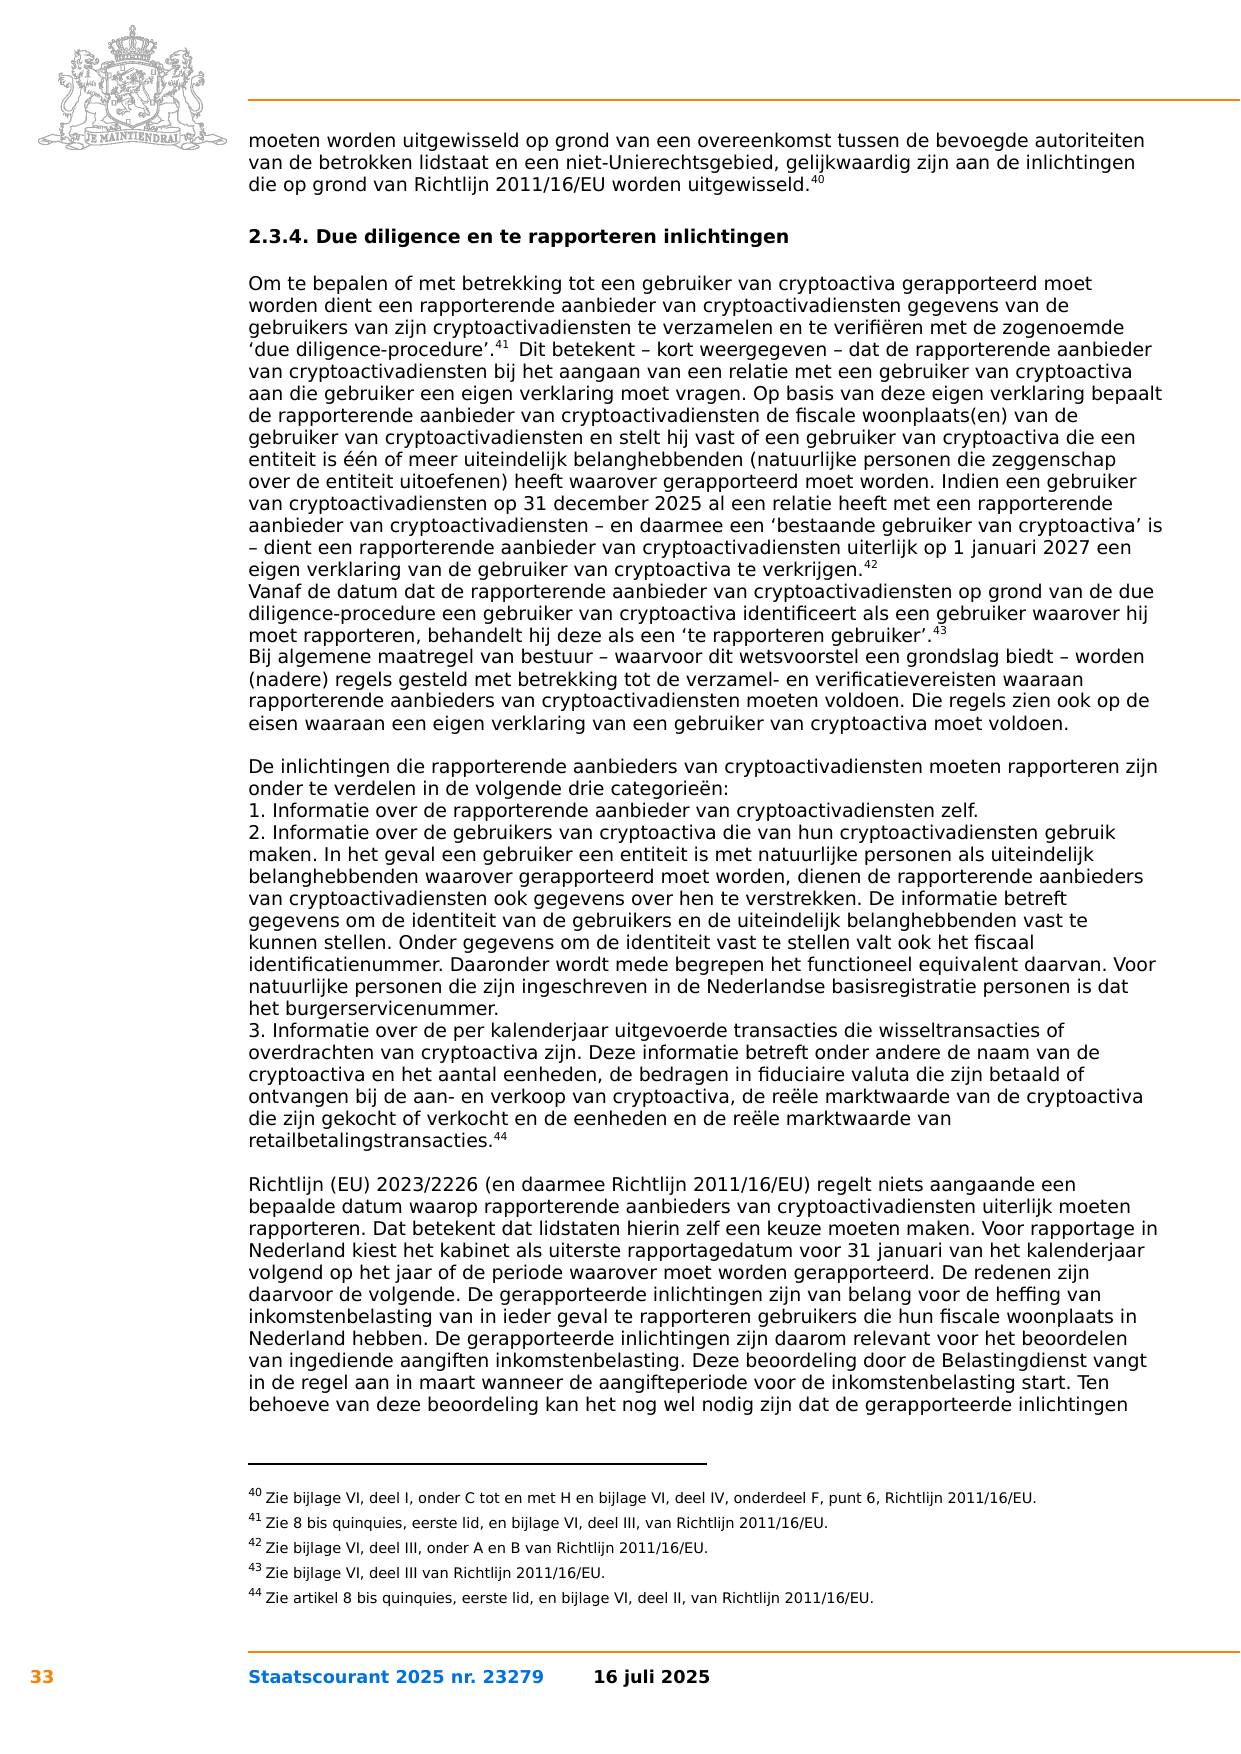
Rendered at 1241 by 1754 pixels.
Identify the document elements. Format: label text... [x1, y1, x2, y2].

picture [38, 25, 227, 150]
text 3. Informatie over de per kalenderjaar uitgevoerde transacties die wisseltransacties of overdrachten van cryptoactiva zijn. Deze informatie betreft onder andere de naam van de cryptoactiva en het aantal eenheden, de bedragen in fiduciaire valuta die zijn betaald of ontvangen bij de aan- en verkoop van cryptoactiva, de reële marktwaarde van de cryptoactiva die zijn gekocht of verkocht en de eenheden en de reële marktwaarde van retailbetalingstransacties. [248, 1020, 1163, 1152]
text Richtlijn (EU) 2023/2226 (en daarmee Richtlijn 2011/16/EU) regelt niets aangaande een bepaalde datum waarop rapporterende aanbieders van cryptoactivadiensten uiterlijk moeten rapporteren. Dat betekent dat lidstaten hierin zelf een keuze moeten maken. Voor rapportage in Nederland kiest het kabinet als uiterste rapportagedatum voor 31 januari van het kalenderjaar volgend op het jaar of de periode waarover moet worden gerapporteerd. De redenen zijn daarvoor de volgende. De gerapporteerde inlichtingen zijn van belang voor de heffing van inkomstenbelasting van in ieder geval te rapporteren gebruikers die hun fiscale woonplaats in Nederland hebben. De gerapporteerde inlichtingen zijn daarom relevant voor het beoordelen van ingediende aangiften inkomstenbelasting. Deze beoordeling door de Belastingdienst vangt in de regel aan in maart wanneer de aangifteperiode voor de inkomstenbelasting start. Ten behoeve van deze beoordeling kan het nog wel nodig zijn dat de gerapporteerde inlichtingen [248, 1174, 1163, 1416]
text Zie bijlage VI, deel III van Richtlijn 2011/16/EU. [248, 1561, 1163, 1583]
text Vanaf de datum dat de rapporterende aanbieder van cryptoactivadiensten op grond van de due diligence-procedure een gebruiker van cryptoactiva identificeert als een gebruiker waarover hij moet rapporteren, behandelt hij deze als een ‘te rapporteren gebruiker’. [248, 581, 1163, 646]
text 2. Informatie over de gebruikers van cryptoactiva die van hun cryptoactivadiensten gebruik maken. In het geval een gebruiker een entiteit is met natuurlijke personen als uiteindelijk belanghebbenden waarover gerapporteerd moet worden, dienen de rapporterende aanbieders van cryptoactivadiensten ook gegevens over hen te verstrekken. De informatie betreft gegevens om de identiteit van de gebruikers en de uiteindelijk belanghebbenden vast te kunnen stellen. Onder gegevens om de identiteit vast te stellen valt ook het fiscaal identificatienummer. Daaronder wordt mede begrepen het functioneel equivalent daarvan. Voor natuurlijke personen die zijn ingeschreven in de Nederlandse basisregistratie personen is dat het burgerservicenummer. [248, 822, 1163, 1020]
text Om te bepalen of met betrekking tot een gebruiker van cryptoactiva gerapporteerd moet worden dient een rapporterende aanbieder van cryptoactivadiensten gegevens van de gebruikers van zijn cryptoactivadiensten te verzamelen en te verifiëren met de zogenoemde ‘due diligence-procedure’. Dit betekent – kort weergegeven – dat de rapporterende aanbieder van cryptoactivadiensten bij het aangaan van een relatie met een gebruiker van cryptoactiva aan die gebruiker een eigen verklaring moet vragen. Op basis van deze eigen verklaring bepaalt de rapporterende aanbieder van cryptoactivadiensten de fiscale woonplaats(en) van de gebruiker van cryptoactivadiensten en stelt hij vast of een gebruiker van cryptoactiva die een entiteit is één of meer uiteindelijk belanghebbenden (natuurlijke personen die zeggenschap over de entiteit uitoefenen) heeft waarover gerapporteerd moet worden. Indien een gebruiker van cryptoactivadiensten op 31 december 2025 al een relatie heeft met een rapporterende aanbieder van cryptoactivadiensten – en daarmee een ‘bestaande gebruiker van cryptoactiva’ is – dient een rapporterende aanbieder van cryptoactivadiensten uiterlijk op 1 januari 2027 een eigen verklaring van de gebruiker van cryptoactiva te verkrijgen. [248, 273, 1163, 581]
text Zie 8 bis quinquies, eerste lid, en bijlage VI, deel III, van Richtlijn 2011/16/EU. [248, 1511, 1163, 1533]
subtitle 2.3.4. Due diligence en te rapporteren inlichtingen [248, 226, 1163, 248]
text Zie artikel 8 bis quinquies, eerste lid, en bijlage VI, deel II, van Richtlijn 2011/16/EU. [248, 1586, 1163, 1608]
text Zie bijlage VI, deel III, onder A en B van Richtlijn 2011/16/EU. [248, 1536, 1163, 1558]
text Bij algemene maatregel van bestuur – waarvoor dit wetsvoorstel een grondslag biedt – worden (nadere) regels gesteld met betrekking tot de verzamel- en verificatievereisten waaraan rapporterende aanbieders van cryptoactivadiensten moeten voldoen. Die regels zien ook op de eisen waaraan een eigen verklaring van een gebruiker van cryptoactiva moet voldoen. [248, 646, 1163, 734]
text Zie bijlage VI, deel I, onder C tot en met H en bijlage VI, deel IV, onderdeel F, punt 6, Richtlijn 2011/16/EU. [248, 1486, 1163, 1508]
text De inlichtingen die rapporterende aanbieders van cryptoactivadiensten moeten rapporteren zijn onder te verdelen in de volgende drie categorieën: [248, 756, 1163, 800]
text 1. Informatie over de rapporterende aanbieder van cryptoactivadiensten zelf. [248, 800, 1163, 822]
text moeten worden uitgewisseld op grond van een overeenkomst tussen de bevoegde autoriteiten van de betrokken lidstaat en een niet-Unierechtsgebied, gelijkwaardig zijn aan de inlichtingen die op grond van Richtlijn 2011/16/EU worden uitgewisseld. [248, 130, 1163, 196]
